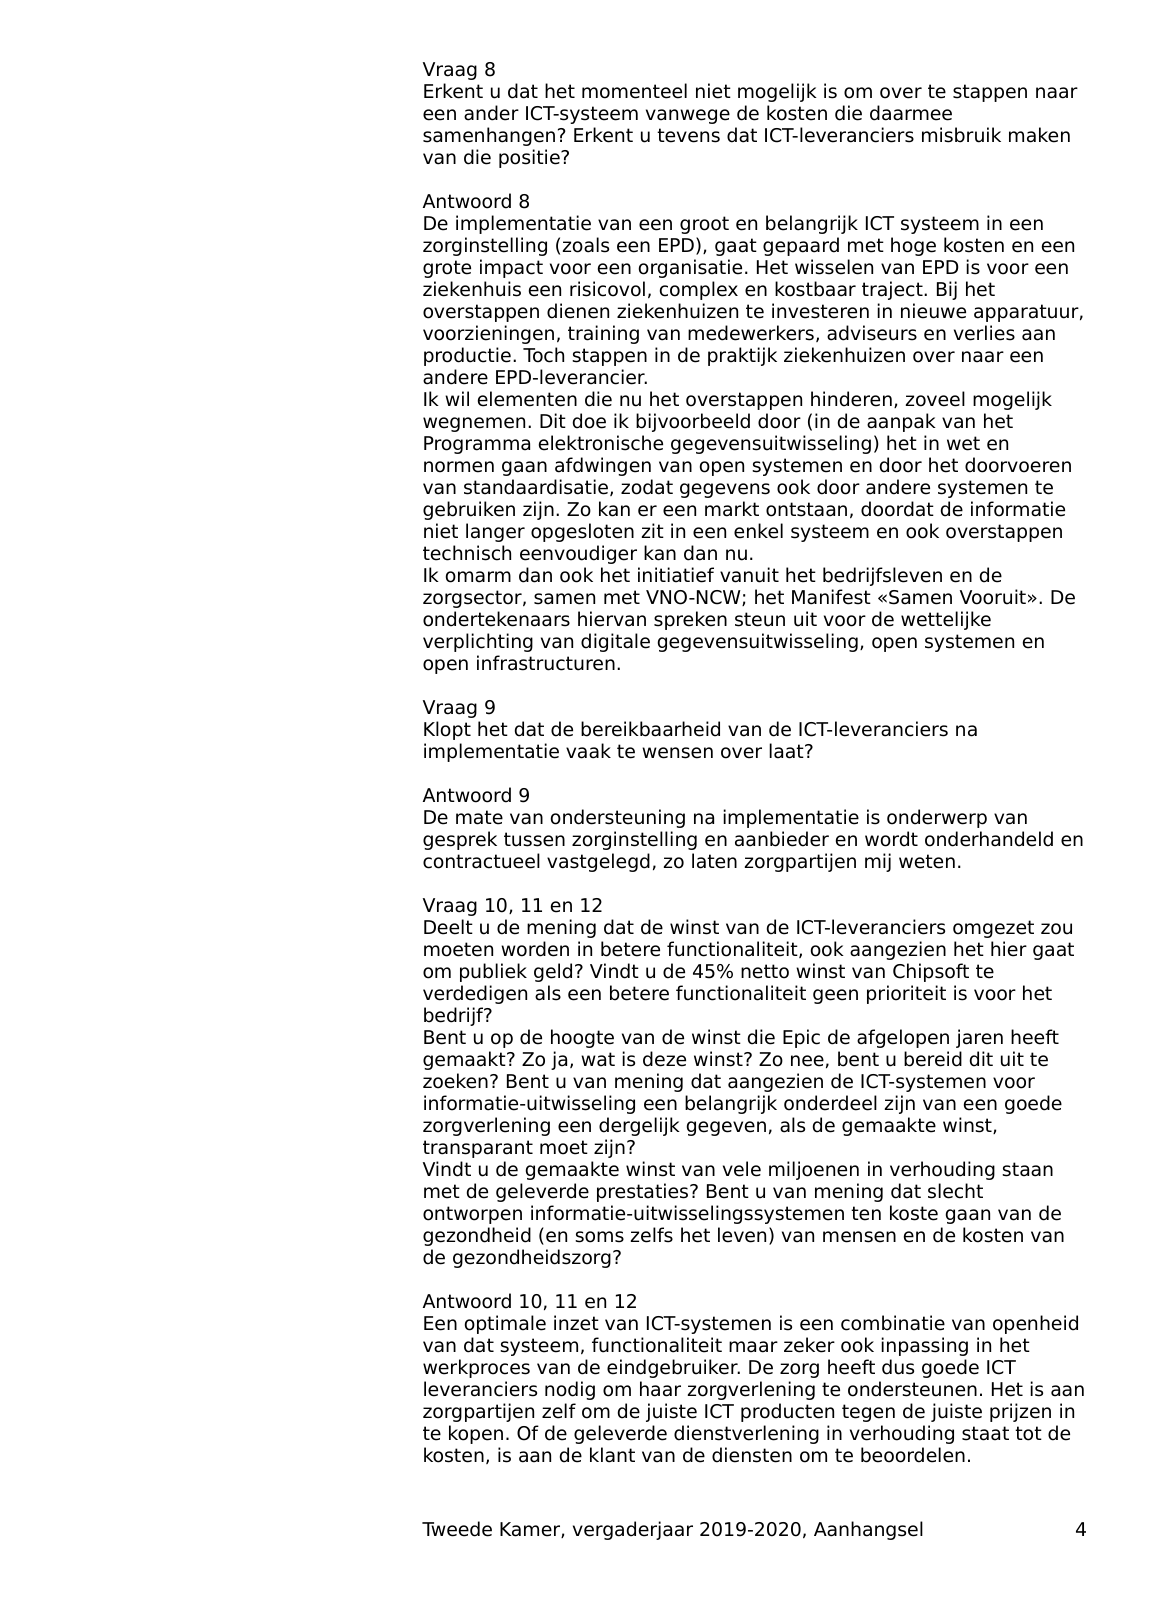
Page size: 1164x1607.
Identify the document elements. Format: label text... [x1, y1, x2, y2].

text Antwoord 10, 11 en 12 [422, 1291, 1087, 1313]
text Ik wil elementen die nu het overstappen hinderen, zoveel mogelijk wegnemen. Dit doe ik bijvoorbeeld door (in de aanpak van het Programma elektronische gegevensuitwisseling) het in wet en normen gaan afdwingen van open systemen en door het doorvoeren van standaardisatie, zodat gegevens ook door andere systemen te gebruiken zijn. Zo kan er een markt ontstaan, doordat de informatie niet langer opgesloten zit in een enkel systeem en ook overstappen technisch eenvoudiger kan dan nu. [422, 389, 1087, 565]
text Vraag 8 [422, 59, 1087, 81]
text Bent u op de hoogte van de winst die Epic de afgelopen jaren heeft gemaakt? Zo ja, wat is deze winst? Zo nee, bent u bereid dit uit te zoeken? Bent u van mening dat aangezien de ICT-systemen voor informatie-uitwisseling een belangrijk onderdeel zijn van een goede zorgverlening een dergelijk gegeven, als de gemaakte winst, transparant moet zijn? [422, 1027, 1087, 1159]
text Deelt u de mening dat de winst van de ICT-leveranciers omgezet zou moeten worden in betere functionaliteit, ook aangezien het hier gaat om publiek geld? Vindt u de 45% netto winst van Chipsoft te verdedigen als een betere functionaliteit geen prioriteit is voor het bedrijf? [422, 917, 1087, 1027]
text Ik omarm dan ook het initiatief vanuit het bedrijfsleven en de zorgsector, samen met VNO-NCW; het Manifest «Samen Vooruit». De ondertekenaars hiervan spreken steun uit voor de wettelijke verplichting van digitale gegevensuitwisseling, open systemen en open infrastructuren. [422, 565, 1087, 675]
text Een optimale inzet van ICT-systemen is een combinatie van openheid van dat systeem, functionaliteit maar zeker ook inpassing in het werkproces van de eindgebruiker. De zorg heeft dus goede ICT leveranciers nodig om haar zorgverlening te ondersteunen. Het is aan zorgpartijen zelf om de juiste ICT producten tegen de juiste prijzen in te kopen. Of de geleverde dienstverlening in verhouding staat tot de kosten, is aan de klant van de diensten om te beoordelen. [422, 1313, 1087, 1467]
text Vraag 10, 11 en 12 [422, 895, 1087, 917]
text De implementatie van een groot en belangrijk ICT systeem in een zorginstelling (zoals een EPD), gaat gepaard met hoge kosten en een grote impact voor een organisatie. Het wisselen van EPD is voor een ziekenhuis een risicovol, complex en kostbaar traject. Bij het overstappen dienen ziekenhuizen te investeren in nieuwe apparatuur, voorzieningen, training van medewerkers, adviseurs en verlies aan productie. Toch stappen in de praktijk ziekenhuizen over naar een andere EPD-leverancier. [422, 213, 1087, 389]
text Vindt u de gemaakte winst van vele miljoenen in verhouding staan met de geleverde prestaties? Bent u van mening dat slecht ontworpen informatie-uitwisselingssystemen ten koste gaan van de gezondheid (en soms zelfs het leven) van mensen en de kosten van de gezondheidszorg? [422, 1159, 1087, 1269]
text Antwoord 9 [422, 785, 1087, 807]
text Vraag 9 [422, 697, 1087, 719]
text De mate van ondersteuning na implementatie is onderwerp van gesprek tussen zorginstelling en aanbieder en wordt onderhandeld en contractueel vastgelegd, zo laten zorgpartijen mij weten. [422, 807, 1087, 873]
text Antwoord 8 [422, 191, 1087, 213]
text Klopt het dat de bereikbaarheid van de ICT-leveranciers na implementatie vaak te wensen over laat? [422, 719, 1087, 763]
text Erkent u dat het momenteel niet mogelijk is om over te stappen naar een ander ICT-systeem vanwege de kosten die daarmee samenhangen? Erkent u tevens dat ICT-leveranciers misbruik maken van die positie? [422, 81, 1087, 169]
